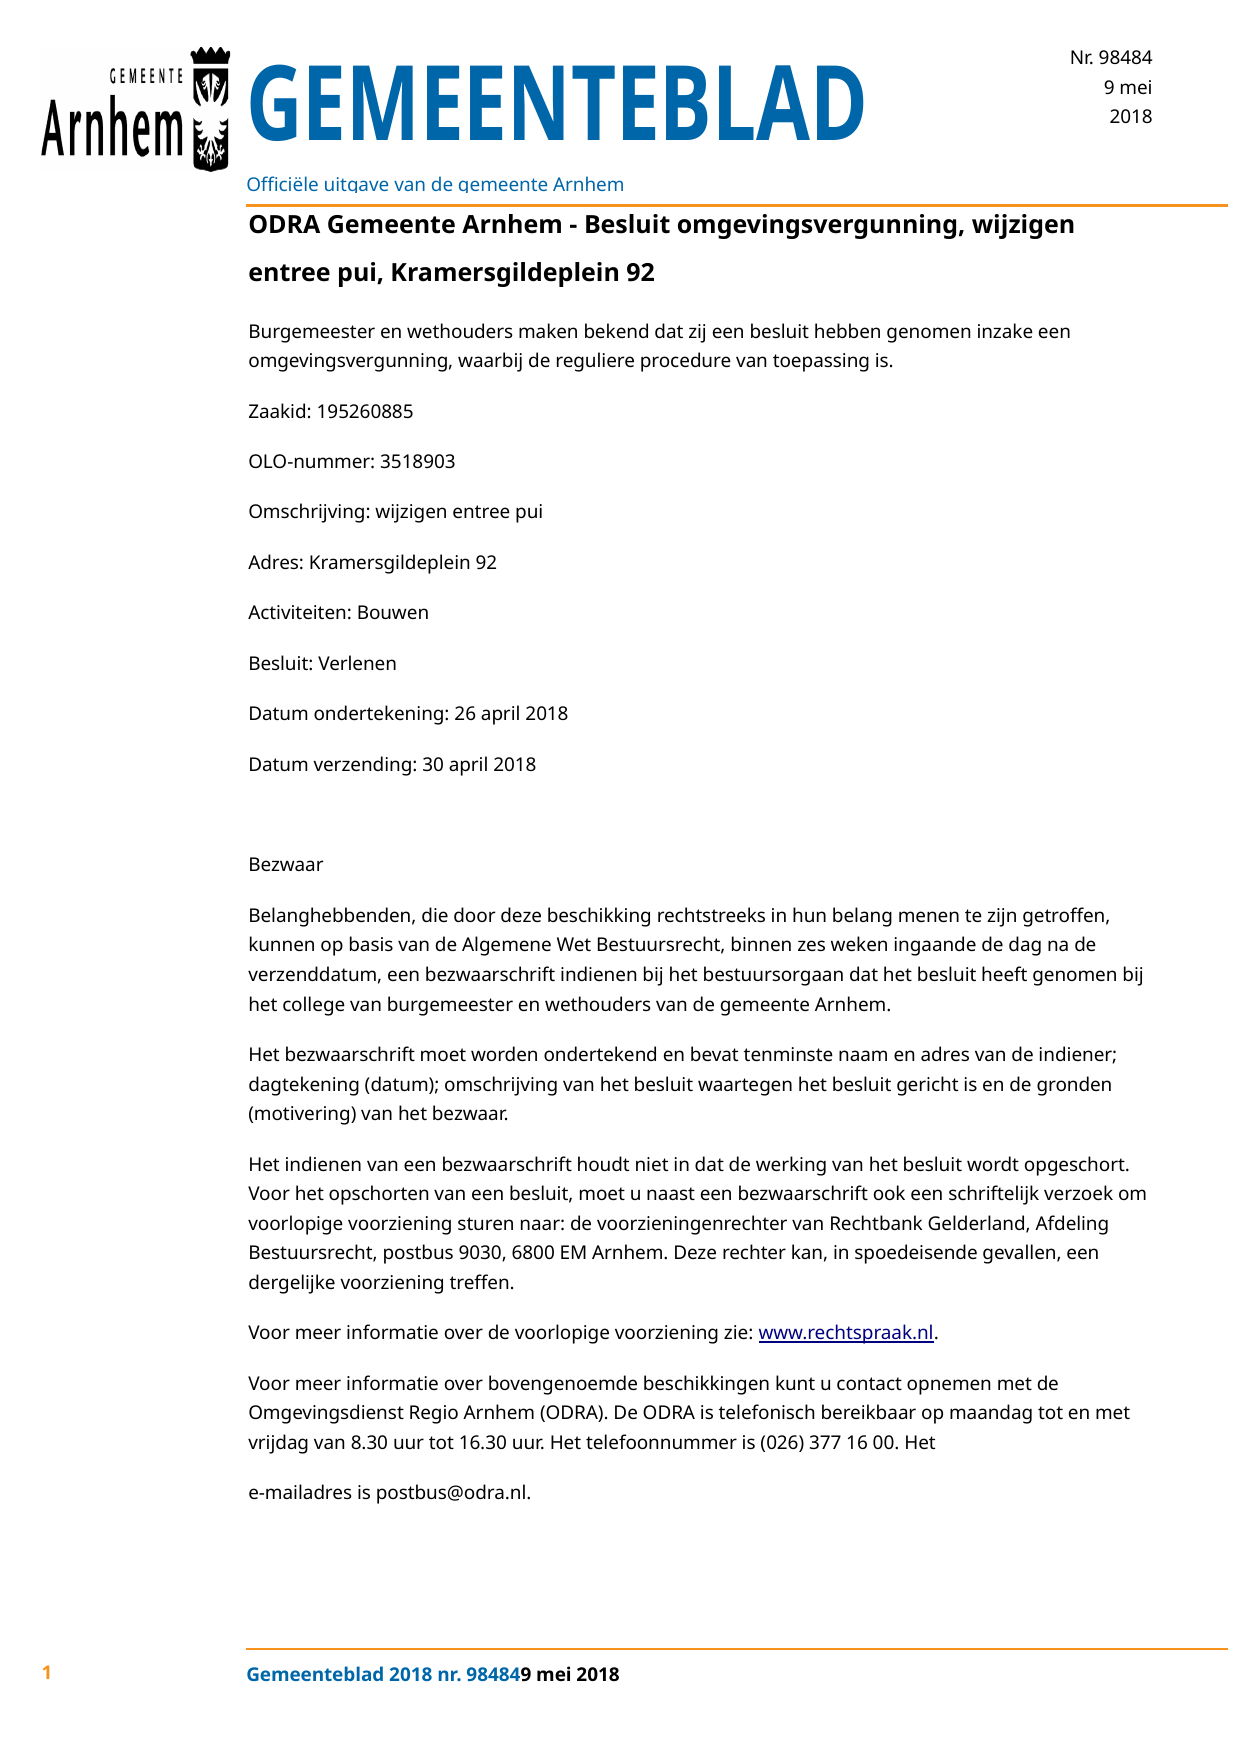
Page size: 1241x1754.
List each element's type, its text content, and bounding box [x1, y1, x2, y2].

text Burgemeester en wethouders maken bekend dat zij een besluit hebben genomen inzake een omgevingsvergunning, waarbij de reguliere procedure van toepassing is. [248, 318, 1152, 373]
text Voor meer informatie over de voorlopige voorziening zie: www.rechtspraak.nl. [248, 1319, 1152, 1345]
text e-mailadres is postbus@odra.nl. [248, 1479, 1152, 1505]
text Datum ondertekening: 26 april 2018 [248, 700, 1152, 726]
text Bezwaar [248, 852, 1152, 877]
text Besluit: Verlenen [248, 650, 1152, 676]
text Het indienen van een bezwaarschrift houdt niet in dat de werking van het besluit wordt opgeschort. Voor het opschorten van een besluit, moet u naast een bezwaarschrift ook een schriftelijk verzoek om voorlopige voorziening sturen naar: de voorzieningenrechter van Rechtbank Gelderland, Afdeling Bestuursrecht, postbus 9030, 6800 EM Arnhem. Deze rechter kan, in spoedeisende gevallen, een dergelijke voorziening treffen. [248, 1151, 1152, 1295]
text Belanghebbenden, die door deze beschikking rechtstreeks in hun belang menen te zijn getroffen, kunnen op basis van de Algemene Wet Bestuursrecht, binnen zes weken ingaande de dag na de verzenddatum, een bezwaarschrift indienen bij het bestuursorgaan dat het besluit heeft genomen bij het college van burgemeester en wethouders van de gemeente Arnhem. [248, 902, 1152, 1017]
text Adres: Kramersgildeplein 92 [248, 549, 1152, 575]
text OLO-nummer: 3518903 [248, 448, 1152, 474]
picture [41, 47, 231, 172]
text Voor meer informatie over bovengenoemde beschikkingen kunt u contact opnemen met de Omgevingsdienst Regio Arnhem (ODRA). De ODRA is telefonisch bereikbaar op maandag tot en met vrijdag van 8.30 uur tot 16.30 uur. Het telefoonnummer is (026) 377 16 00. Het [248, 1370, 1152, 1455]
text Omschrijving: wijzigen entree pui [248, 499, 1152, 524]
text Het bezwaarschrift moet worden ondertekend en bevat tenminste naam en adres van de indiener; dagtekening (datum); omschrijving van het besluit waartegen het besluit gericht is en de gronden (motivering) van het bezwaar. [248, 1041, 1152, 1126]
text ODRA Gemeente Arnhem - Besluit omgevingsvergunning, wijzigen entree pui, Kramersgildeplein 92 [248, 207, 1152, 288]
text Zaakid: 195260885 [248, 398, 1152, 424]
text Datum verzending: 30 april 2018 [248, 751, 1152, 777]
text Activiteiten: Bouwen [248, 599, 1152, 625]
